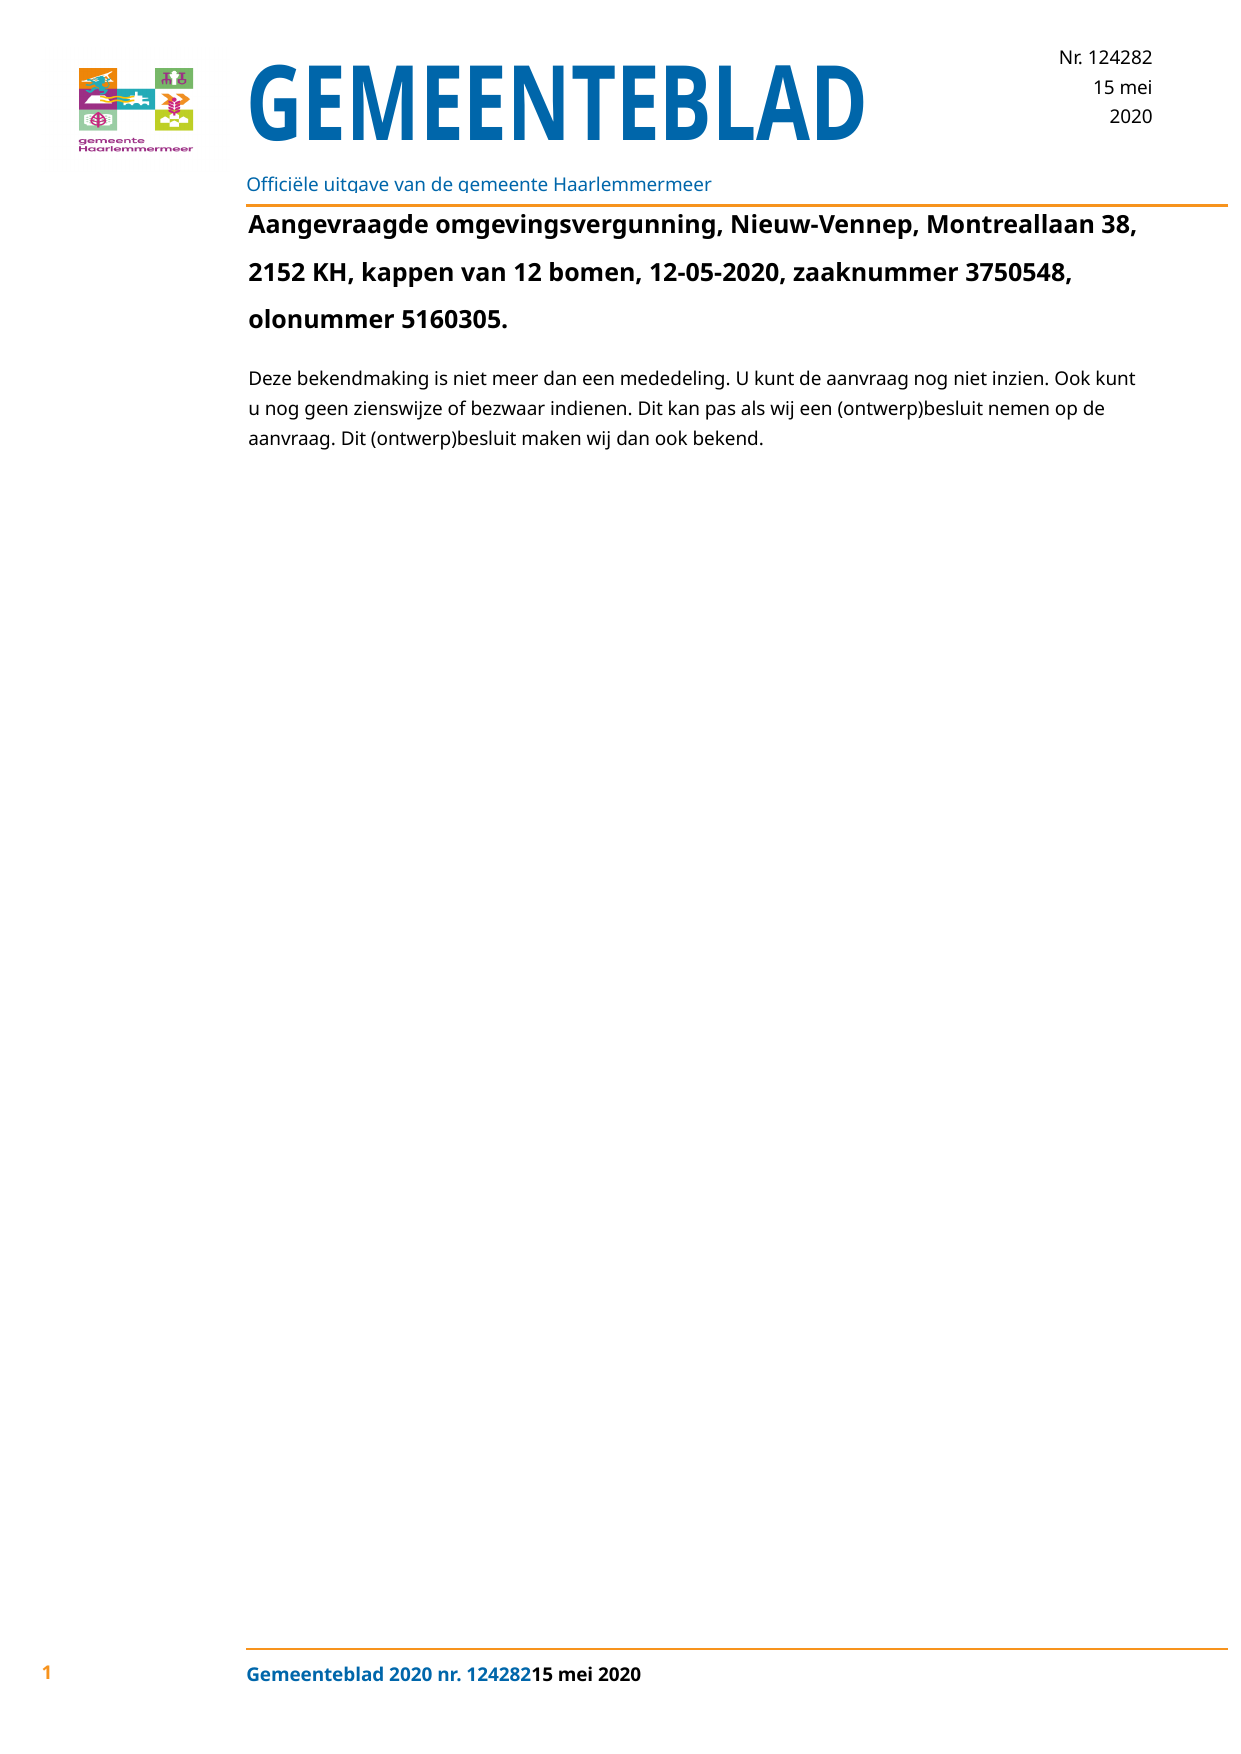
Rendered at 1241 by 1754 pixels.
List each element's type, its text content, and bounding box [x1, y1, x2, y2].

text Aangevraagde omgevingsvergunning, Nieuw-Vennep, Montreallaan 38, 2152 KH, kappen van 12 bomen, 12-05-2020, zaaknummer 3750548, olonummer 5160305. [248, 207, 1152, 336]
picture [41, 47, 231, 172]
text Deze bekendmaking is niet meer dan een mededeling. U kunt de aanvraag nog niet inzien. Ook kunt u nog geen zienswijze of bezwaar indienen. Dit kan pas als wij een (ontwerp)besluit nemen op de aanvraag. Dit (ontwerp)besluit maken wij dan ook bekend. [248, 366, 1152, 450]
